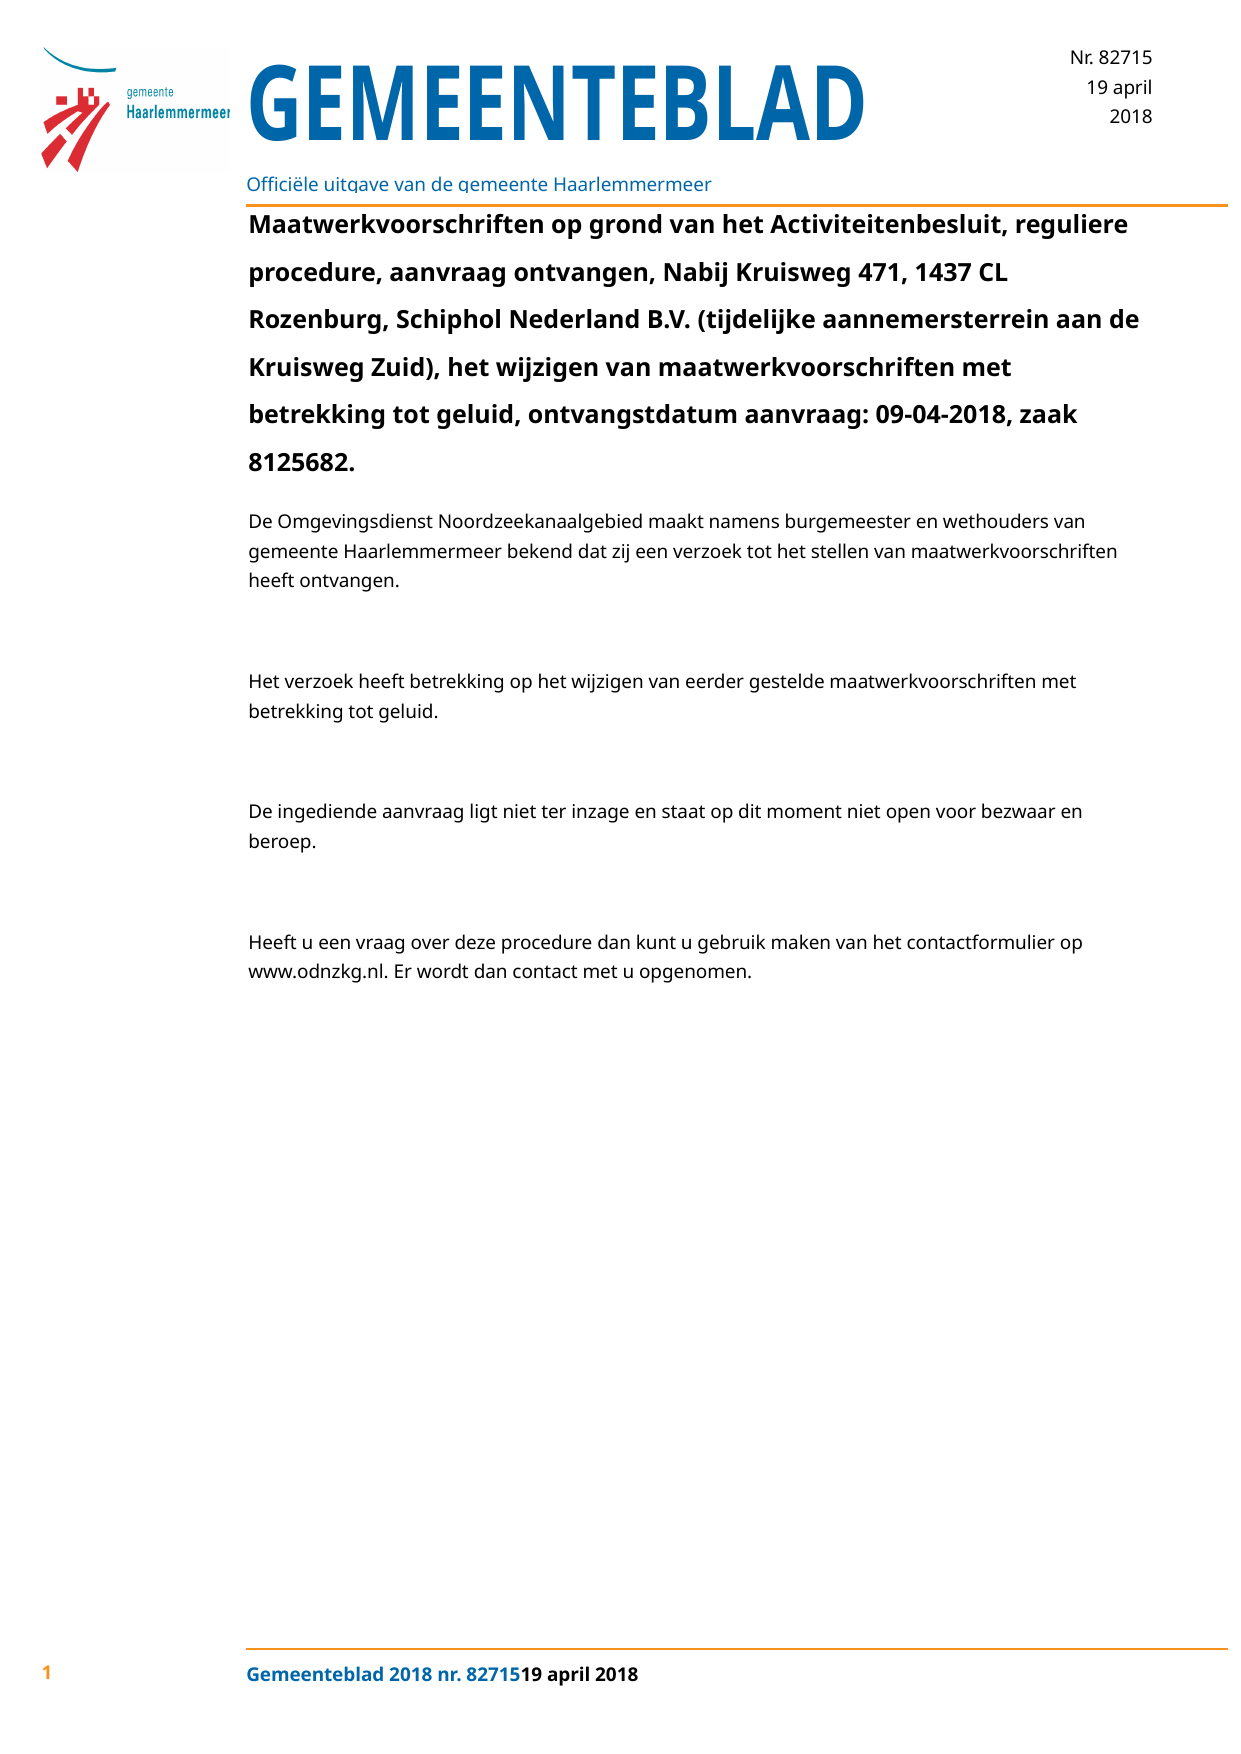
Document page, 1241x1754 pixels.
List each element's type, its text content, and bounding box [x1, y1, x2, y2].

text Het verzoek heeft betrekking op het wijzigen van eerder gestelde maatwerkvoorschriften met betrekking tot geluid. [248, 668, 1152, 724]
text De ingediende aanvraag ligt niet ter inzage en staat op dit moment niet open voor bezwaar en beroep. [248, 799, 1152, 854]
text Maatwerkvoorschriften op grond van het Activiteitenbesluit, reguliere procedure, aanvraag ontvangen, Nabij Kruisweg 471, 1437 CL Rozenburg, Schiphol Nederland B.V. (tijdelijke aannemersterrein aan de Kruisweg Zuid), het wijzigen van maatwerkvoorschriften met betrekking tot geluid, ontvangstdatum aanvraag: 09-04-2018, zaak 8125682. [248, 207, 1152, 479]
picture [41, 47, 231, 172]
text Heeft u een vraag over deze procedure dan kunt u gebruik maken van het contactformulier op www.odnzkg.nl. Er wordt dan contact met u opgenomen. [248, 929, 1152, 984]
text De Omgevingsdienst Noordzeekanaalgebied maakt namens burgemeester en wethouders van gemeente Haarlemmermeer bekend dat zij een verzoek tot het stellen van maatwerkvoorschriften heeft ontvangen. [248, 508, 1152, 593]
